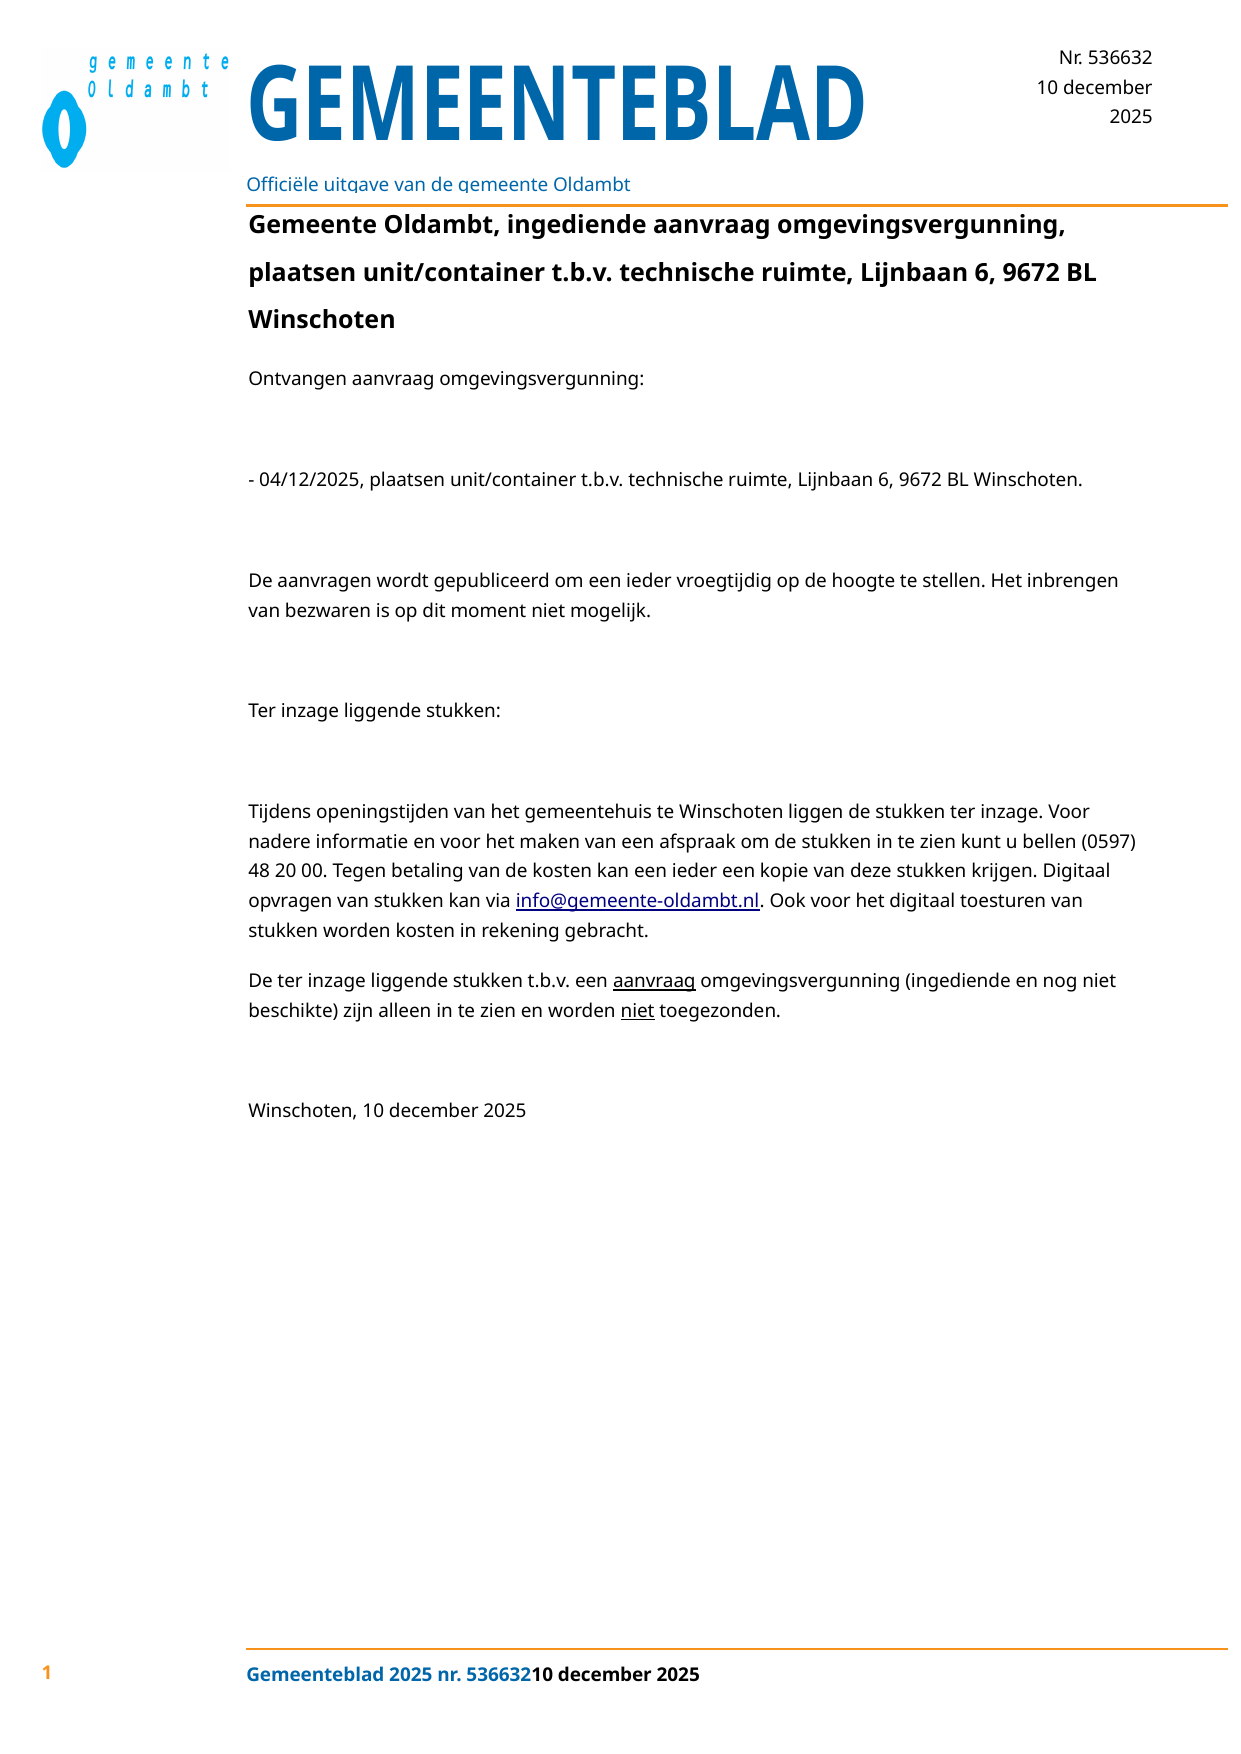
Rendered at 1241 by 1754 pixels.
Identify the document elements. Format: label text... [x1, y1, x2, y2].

text De ter inzage liggende stukken t.b.v. een aanvraag omgevingsvergunning (ingediende en nog niet beschikte) zijn alleen in te zien en worden niet toegezonden. [248, 967, 1152, 1022]
text Tijdens openingstijden van het gemeentehuis te Winschoten liggen de stukken ter inzage. Voor nadere informatie en voor het maken van een afspraak om de stukken in te zien kunt u bellen (0597) 48 20 00. Tegen betaling van de kosten kan een ieder een kopie van deze stukken krijgen. Digitaal opvragen van stukken kan via info@gemeente-oldambt.nl. Ook voor het digitaal toesturen van stukken worden kosten in rekening gebracht. [248, 798, 1152, 942]
text Winschoten, 10 december 2025 [248, 1098, 1152, 1123]
text De aanvragen wordt gepubliceerd om een ieder vroegtijdig op de hoogte te stellen. Het inbrengen van bezwaren is op dit moment niet mogelijk. [248, 567, 1152, 622]
picture [41, 47, 231, 172]
text - 04/12/2025, plaatsen unit/container t.b.v. technische ruimte, Lijnbaan 6, 9672 BL Winschoten. [248, 466, 1152, 492]
text Ter inzage liggende stukken: [248, 698, 1152, 723]
text Ontvangen aanvraag omgevingsvergunning: [248, 366, 1152, 391]
text Gemeente Oldambt, ingediende aanvraag omgevingsvergunning, plaatsen unit/container t.b.v. technische ruimte, Lijnbaan 6, 9672 BL Winschoten [248, 207, 1152, 336]
